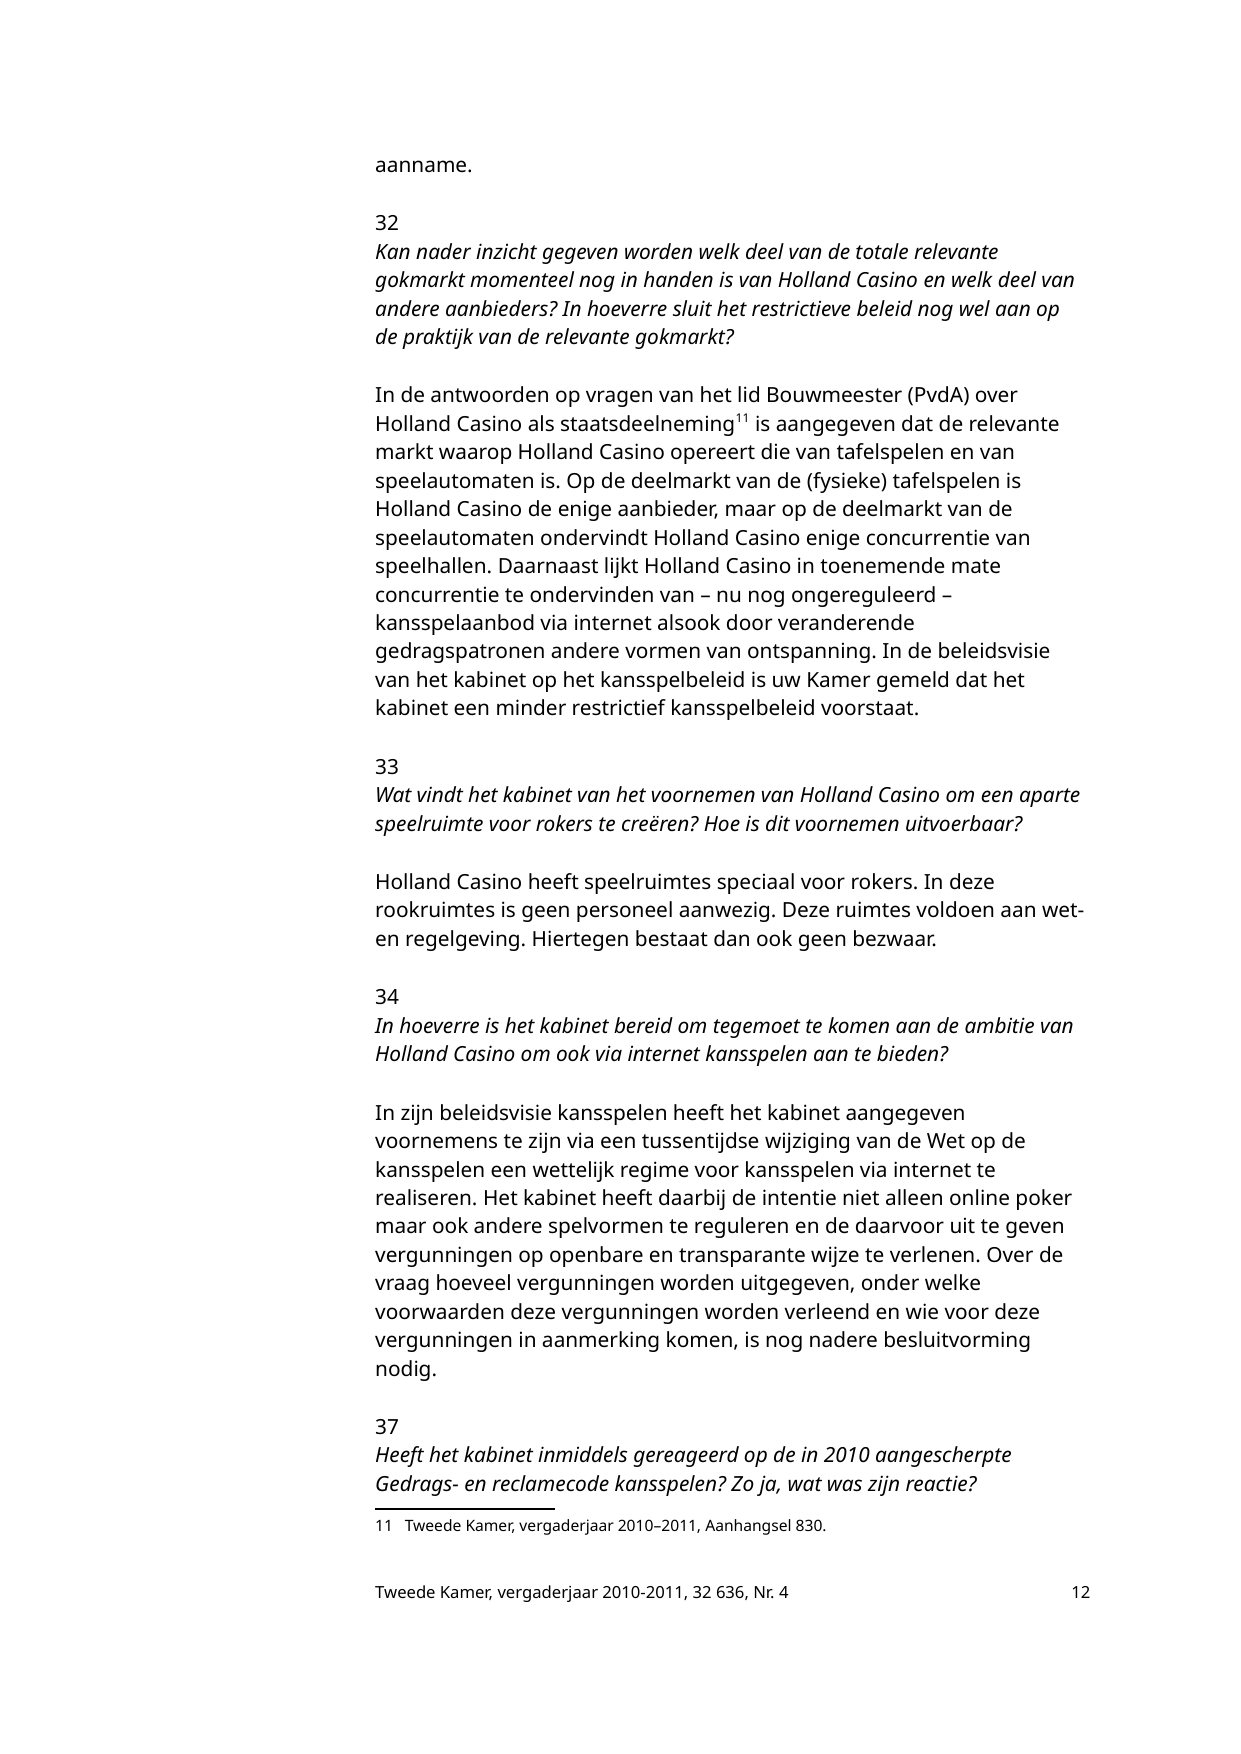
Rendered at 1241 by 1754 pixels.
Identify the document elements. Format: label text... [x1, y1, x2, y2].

text Holland Casino heeft speelruimtes speciaal voor rokers. In deze rookruimtes is geen personeel aanwezig. Deze ruimtes voldoen aan wet- en regelgeving. Hiertegen bestaat dan ook geen bezwaar. [375, 867, 1090, 952]
text Wat vindt het kabinet van het voornemen van Holland Casino om een aparte speelruimte voor rokers te creëren? Hoe is dit voornemen uitvoerbaar? [375, 780, 1090, 837]
text Tweede Kamer, vergaderjaar 2010–2011, Aanhangsel 830. [375, 1508, 1090, 1536]
text Kan nader inzicht gegeven worden welk deel van de totale relevante gokmarkt momenteel nog in handen is van Holland Casino en welk deel van andere aanbieders? In hoeverre sluit het restrictieve beleid nog wel aan op de praktijk van de relevante gokmarkt? [375, 237, 1090, 351]
text 32 [375, 208, 1090, 237]
text Heeft het kabinet inmiddels gereageerd op de in 2010 aangescherpte Gedrags- en reclamecode kansspelen? Zo ja, wat was zijn reactie? [375, 1441, 1090, 1497]
text 34 [375, 982, 1090, 1011]
text In de antwoorden op vragen van het lid Bouwmeester (PvdA) over Holland Casino als staatsdeelneming is aangegeven dat de relevante markt waarop Holland Casino opereert die van tafelspelen en van speelautomaten is. Op de deelmarkt van de (fysieke) tafelspelen is Holland Casino de enige aanbieder, maar op de deelmarkt van de speelautomaten ondervindt Holland Casino enige concurrentie van speelhallen. Daarnaast lijkt Holland Casino in toenemende mate concurrentie te ondervinden van – nu nog ongereguleerd – kansspelaanbod via internet alsook door veranderende gedragspatronen andere vormen van ontspanning. In de beleidsvisie van het kabinet op het kansspelbeleid is uw Kamer gemeld dat het kabinet een minder restrictief kansspelbeleid voorstaat. [375, 381, 1090, 722]
text In zijn beleidsvisie kansspelen heeft het kabinet aangegeven voornemens te zijn via een tussentijdse wijziging van de Wet op de kansspelen een wettelijk regime voor kansspelen via internet te realiseren. Het kabinet heeft daarbij de intentie niet alleen online poker maar ook andere spelvormen te reguleren en de daarvoor uit te geven vergunningen op openbare en transparante wijze te verlenen. Over de vraag hoeveel vergunningen worden uitgegeven, onder welke voorwaarden deze vergunningen worden verleend en wie voor deze vergunningen in aanmerking komen, is nog nadere besluitvorming nodig. [375, 1098, 1090, 1382]
text aanname. [375, 150, 1090, 178]
text 37 [375, 1412, 1090, 1441]
text In hoeverre is het kabinet bereid om tegemoet te komen aan de ambitie van Holland Casino om ook via internet kansspelen aan te bieden? [375, 1011, 1090, 1068]
text 33 [375, 752, 1090, 780]
